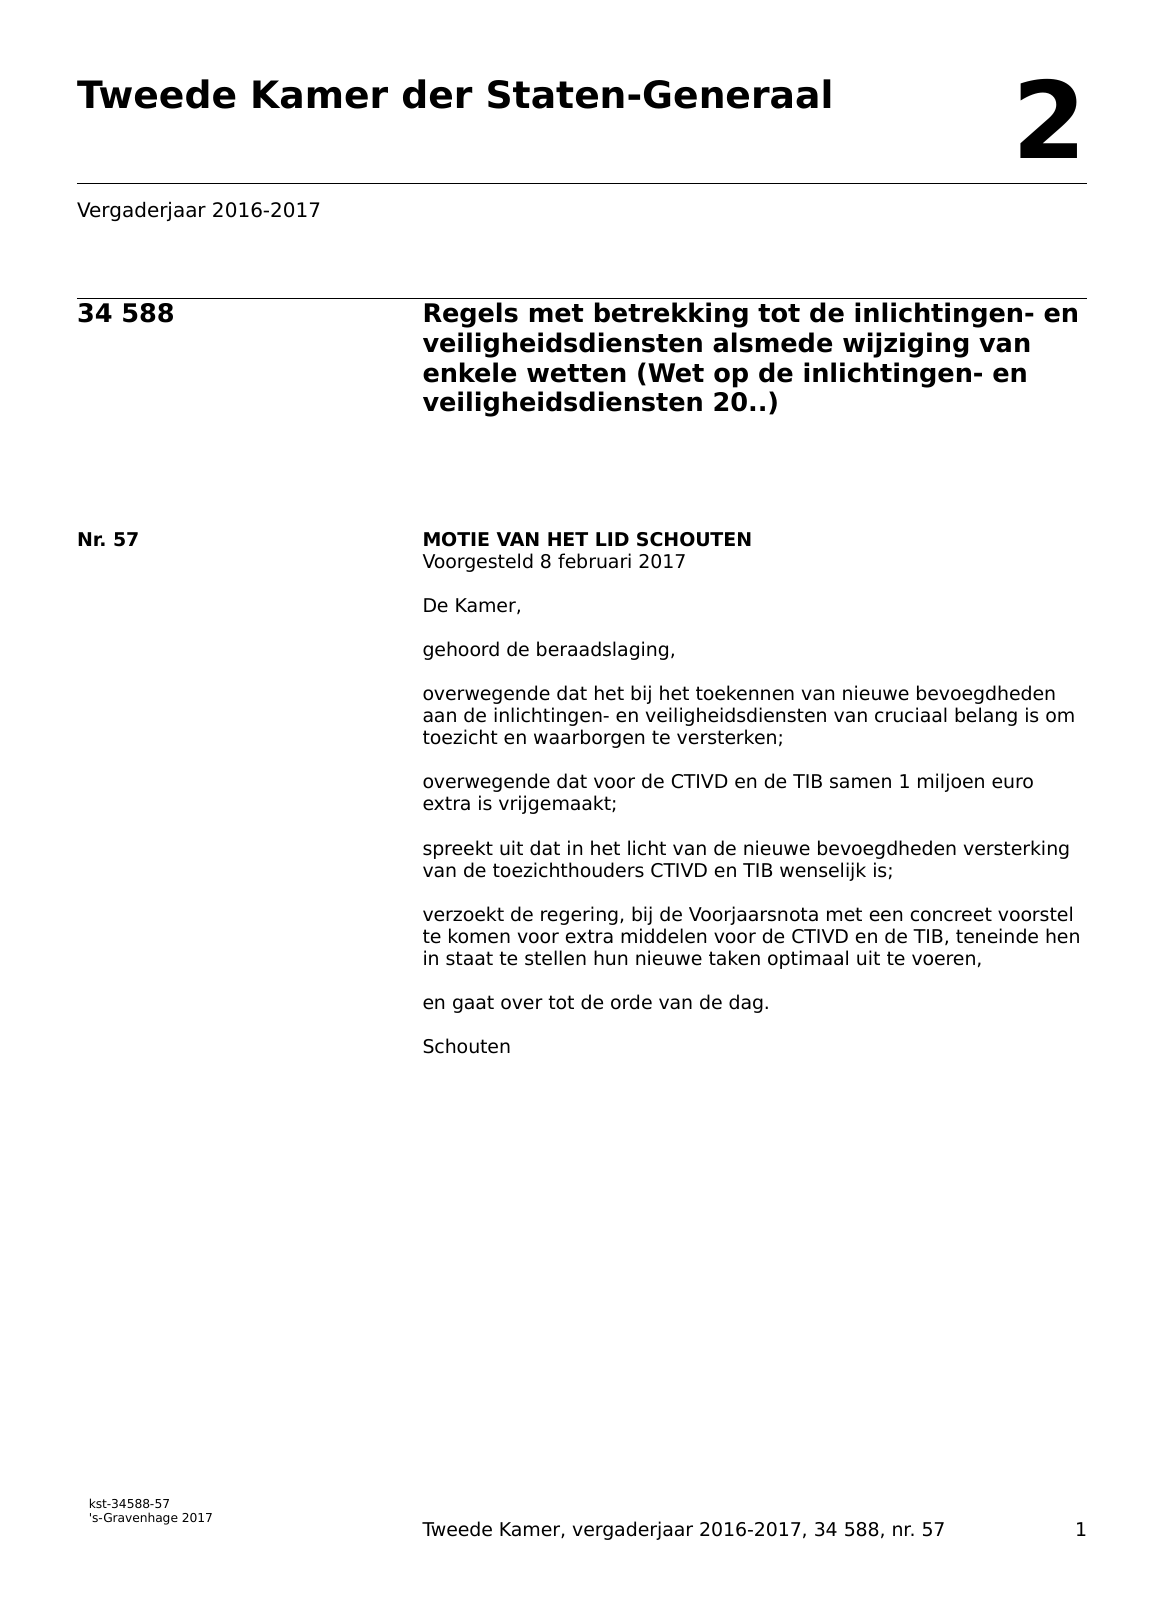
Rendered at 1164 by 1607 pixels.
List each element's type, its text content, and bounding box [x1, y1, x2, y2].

table_header 2 [886, 59, 1087, 183]
text Schouten [422, 1036, 1087, 1058]
text 's-Gravenhage 2017 [88, 1511, 323, 1525]
table_header Tweede Kamer der Staten-Generaal [77, 59, 886, 183]
subtitle Nr. 57 MOTIE VAN HET LID SCHOUTEN [77, 529, 1087, 551]
text overwegende dat voor de CTIVD en de TIB samen 1 miljoen euro extra is vrijgemaakt; [422, 771, 1087, 815]
text kst-34588-57 [88, 1497, 323, 1511]
table_cell Vergaderjaar 2016-2017 [77, 184, 1087, 298]
text De Kamer, [422, 595, 1087, 617]
subtitle 34 588 Regels met betrekking tot de inlichtingen- en veiligheidsdiensten alsmede wijziging van enkele wetten (Wet op de inlichtingen- en veiligheidsdiensten 20..) [77, 299, 1087, 418]
text Voorgesteld 8 februari 2017 [422, 551, 1087, 573]
text spreekt uit dat in het licht van de nieuwe bevoegdheden versterking van de toezichthouders CTIVD en TIB wenselijk is; [422, 837, 1087, 881]
text overwegende dat het bij het toekennen van nieuwe bevoegdheden aan de inlichtingen- en veiligheidsdiensten van cruciaal belang is om toezicht en waarborgen te versterken; [422, 683, 1087, 749]
text verzoekt de regering, bij de Voorjaarsnota met een concreet voorstel te komen voor extra middelen voor de CTIVD en de TIB, teneinde hen in staat te stellen hun nieuwe taken optimaal uit te voeren, [422, 904, 1087, 969]
text gehoord de beraadslaging, [422, 639, 1087, 661]
text en gaat over tot de orde van de dag. [422, 992, 1087, 1014]
